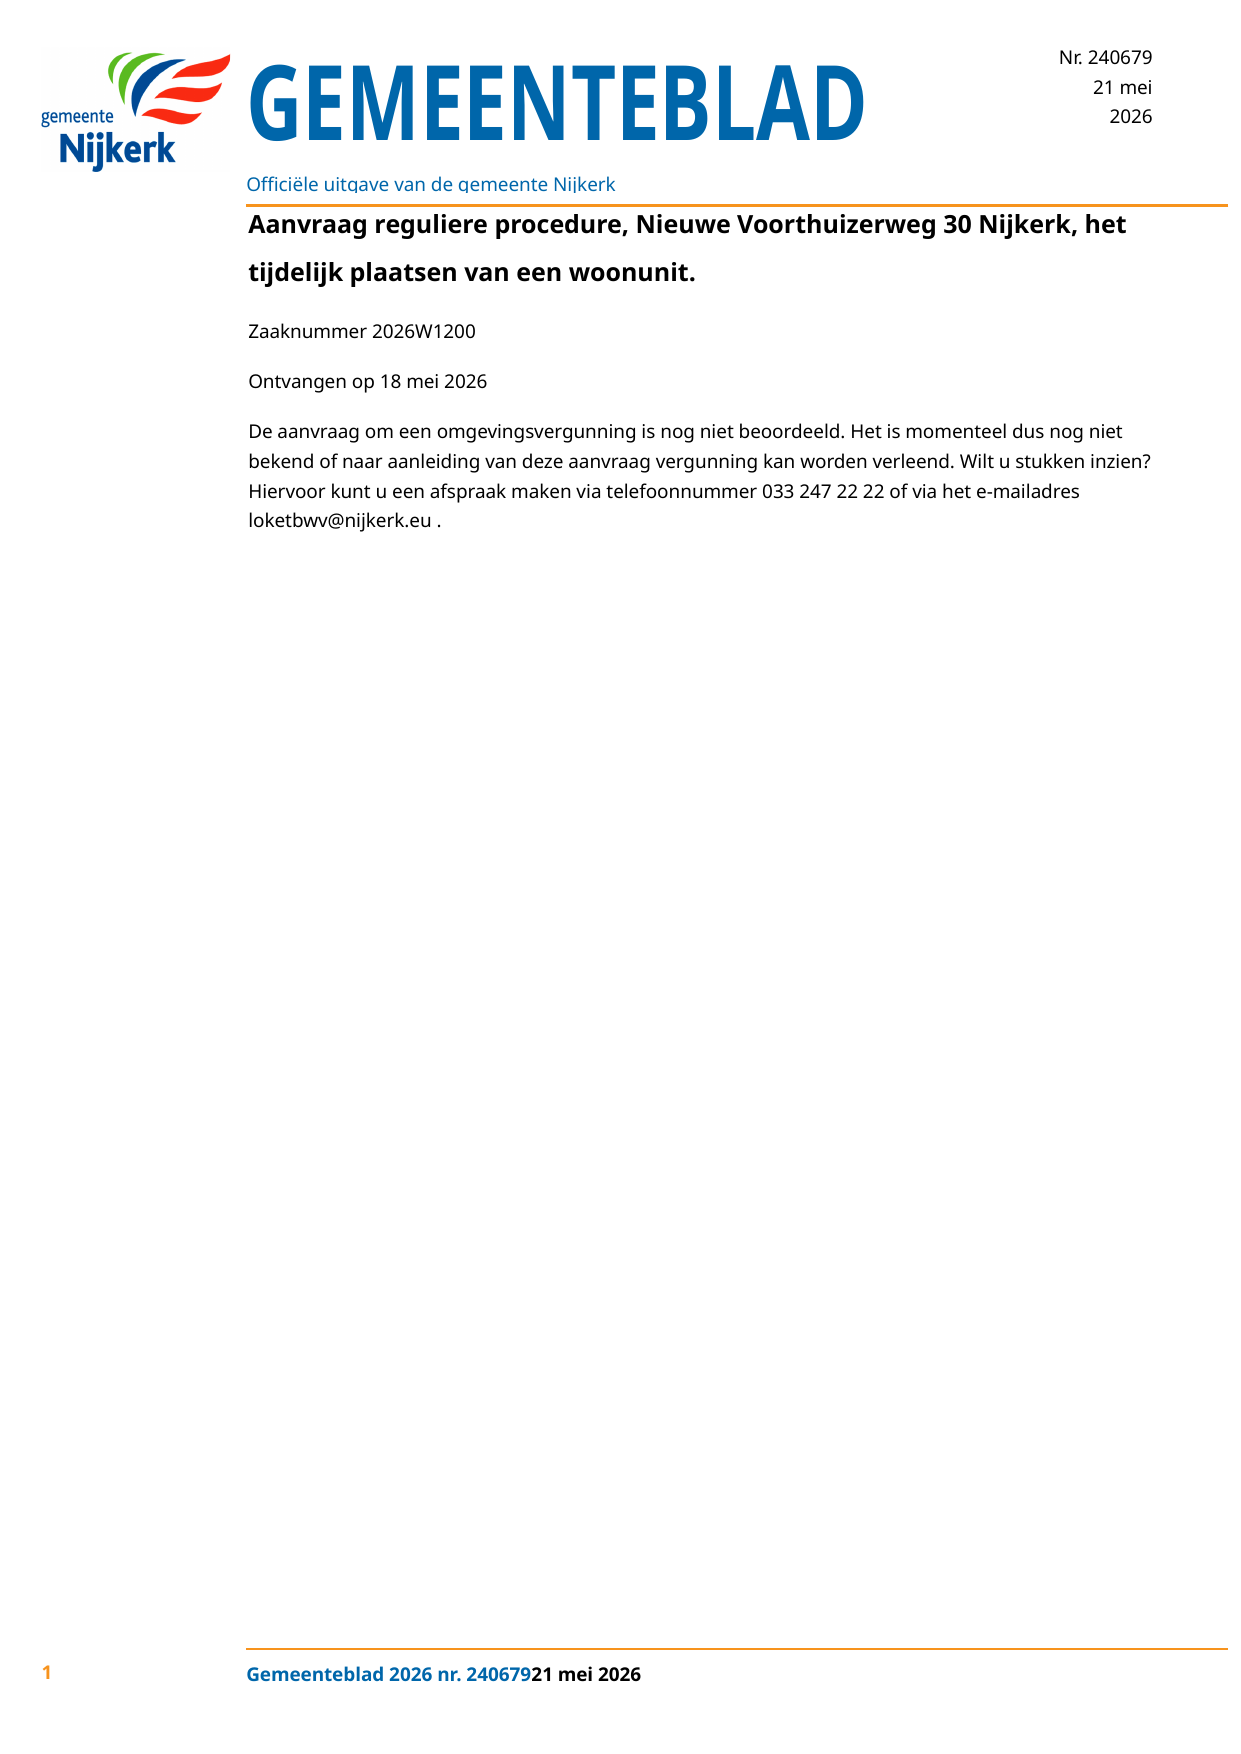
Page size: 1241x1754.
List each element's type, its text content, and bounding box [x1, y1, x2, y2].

picture [41, 47, 231, 172]
text Ontvangen op 18 mei 2026 [248, 368, 1152, 394]
text Aanvraag reguliere procedure, Nieuwe Voorthuizerweg 30 Nijkerk, het tijdelijk plaatsen van een woonunit. [248, 207, 1152, 288]
text Zaaknummer 2026W1200 [248, 318, 1152, 344]
text De aanvraag om een omgevingsvergunning is nog niet beoordeeld. Het is momenteel dus nog niet bekend of naar aanleiding van deze aanvraag vergunning kan worden verleend. Wilt u stukken inzien? Hiervoor kunt u een afspraak maken via telefoonnummer 033 247 22 22 of via het e-mailadres loketbwv@nijkerk.eu . [248, 419, 1152, 533]
